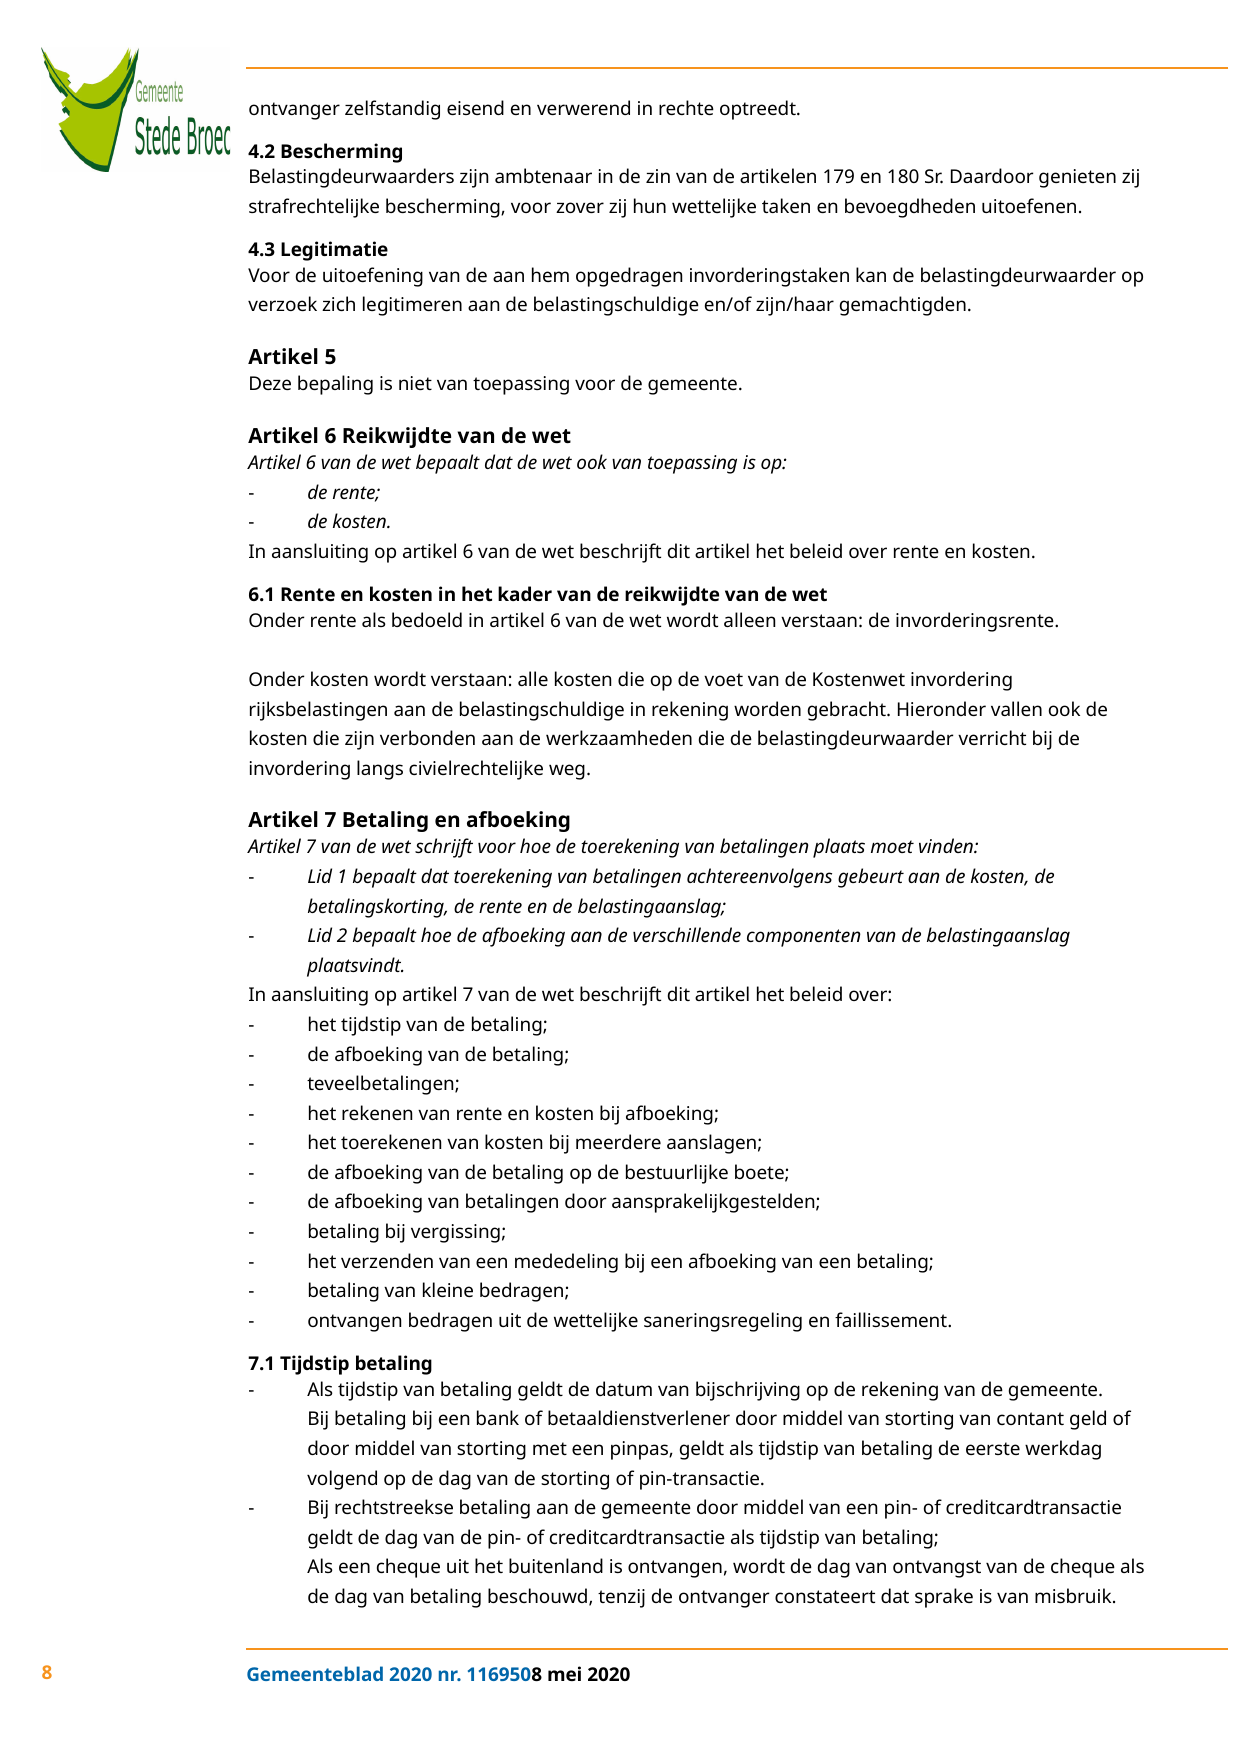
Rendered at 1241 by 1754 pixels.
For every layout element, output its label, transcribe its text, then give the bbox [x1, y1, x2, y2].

text 7.1 Tijdstip betaling [248, 1350, 1152, 1376]
text Artikel 5 [248, 342, 1152, 371]
text Deze bepaling is niet van toepassing voor de gemeente. [248, 371, 1152, 396]
text Onder rente als bedoeld in artikel 6 van de wet wordt alleen verstaan: de invorderingsrente. [248, 607, 1152, 633]
list betaling bij vergissing; [248, 1218, 1152, 1244]
list het toerekenen van kosten bij meerdere aanslagen; [248, 1129, 1152, 1155]
list het verzenden van een mededeling bij een afboeking van een betaling; [248, 1248, 1152, 1274]
list Bij rechtstreekse betaling aan de gemeente door middel van een pin- of creditcardtransactie geldt de dag van de pin- of creditcardtransactie als tijdstip van betaling; [248, 1494, 1152, 1549]
text 4.3 Legitimatie [248, 236, 1152, 262]
text Artikel 7 van de wet schrijft voor hoe de toerekening van betalingen plaats moet vinden: [248, 834, 1152, 859]
picture [41, 47, 231, 172]
text ontvanger zelfstandig eisend en verwerend in rechte optreedt. [248, 95, 1152, 121]
list het rekenen van rente en kosten bij afboeking; [248, 1100, 1152, 1126]
text 4.2 Bescherming [248, 138, 1152, 164]
list de rente; [248, 479, 1152, 505]
list Lid 1 bepaalt dat toerekening van betalingen achtereenvolgens gebeurt aan de kosten, de betalingskorting, de rente en de belastingaanslag; [248, 863, 1152, 919]
list teveelbetalingen; [248, 1070, 1152, 1096]
text 6.1 Rente en kosten in het kader van de reikwijdte van de wet [248, 581, 1152, 607]
list het tijdstip van de betaling; [248, 1011, 1152, 1037]
list de kosten. [248, 508, 1152, 534]
text Artikel 7 Betaling en afboeking [248, 805, 1152, 834]
list Als een cheque uit het buitenland is ontvangen, wordt de dag van ontvangst van de cheque als de dag van betaling beschouwd, tenzij de ontvanger constateert dat sprake is van misbruik. [248, 1553, 1152, 1609]
list ontvangen bedragen uit de wettelijke saneringsregeling en faillissement. [248, 1307, 1152, 1333]
list de afboeking van betalingen door aansprakelijkgestelden; [248, 1189, 1152, 1214]
list de afboeking van de betaling op de bestuurlijke boete; [248, 1159, 1152, 1185]
text Artikel 6 Reikwijdte van de wet [248, 421, 1152, 449]
text Artikel 6 van de wet bepaalt dat de wet ook van toepassing is op: [248, 449, 1152, 475]
text In aansluiting op artikel 7 van de wet beschrijft dit artikel het beleid over: [248, 982, 1152, 1007]
list Lid 2 bepaalt hoe de afboeking aan de verschillende componenten van de belastingaanslag plaatsvindt. [248, 922, 1152, 978]
text Onder kosten wordt verstaan: alle kosten die op de voet van de Kostenwet invordering rijksbelastingen aan de belastingschuldige in rekening worden gebracht. Hieronder vallen ook de kosten die zijn verbonden aan de werkzaamheden die de belastingdeurwaarder verricht bij de invordering langs civielrechtelijke weg. [248, 666, 1152, 781]
text In aansluiting op artikel 6 van de wet beschrijft dit artikel het beleid over rente en kosten. [248, 538, 1152, 564]
list Bij betaling bij een bank of betaaldienstverlener door middel van storting van contant geld of door middel van storting met een pinpas, geldt als tijdstip van betaling de eerste werkdag volgend op de dag van de storting of pin-transactie. [248, 1406, 1152, 1490]
list betaling van kleine bedragen; [248, 1277, 1152, 1303]
text Belastingdeurwaarders zijn ambtenaar in de zin van de artikelen 179 en 180 Sr. Daardoor genieten zij strafrechtelijke bescherming, voor zover zij hun wettelijke taken en bevoegdheden uitoefenen. [248, 164, 1152, 219]
list Als tijdstip van betaling geldt de datum van bijschrijving op de rekening van de gemeente. [248, 1376, 1152, 1402]
text Voor de uitoefening van de aan hem opgedragen invorderingstaken kan de belastingdeurwaarder op verzoek zich legitimeren aan de belastingschuldige en/of zijn/haar gemachtigden. [248, 262, 1152, 317]
list de afboeking van de betaling; [248, 1041, 1152, 1067]
